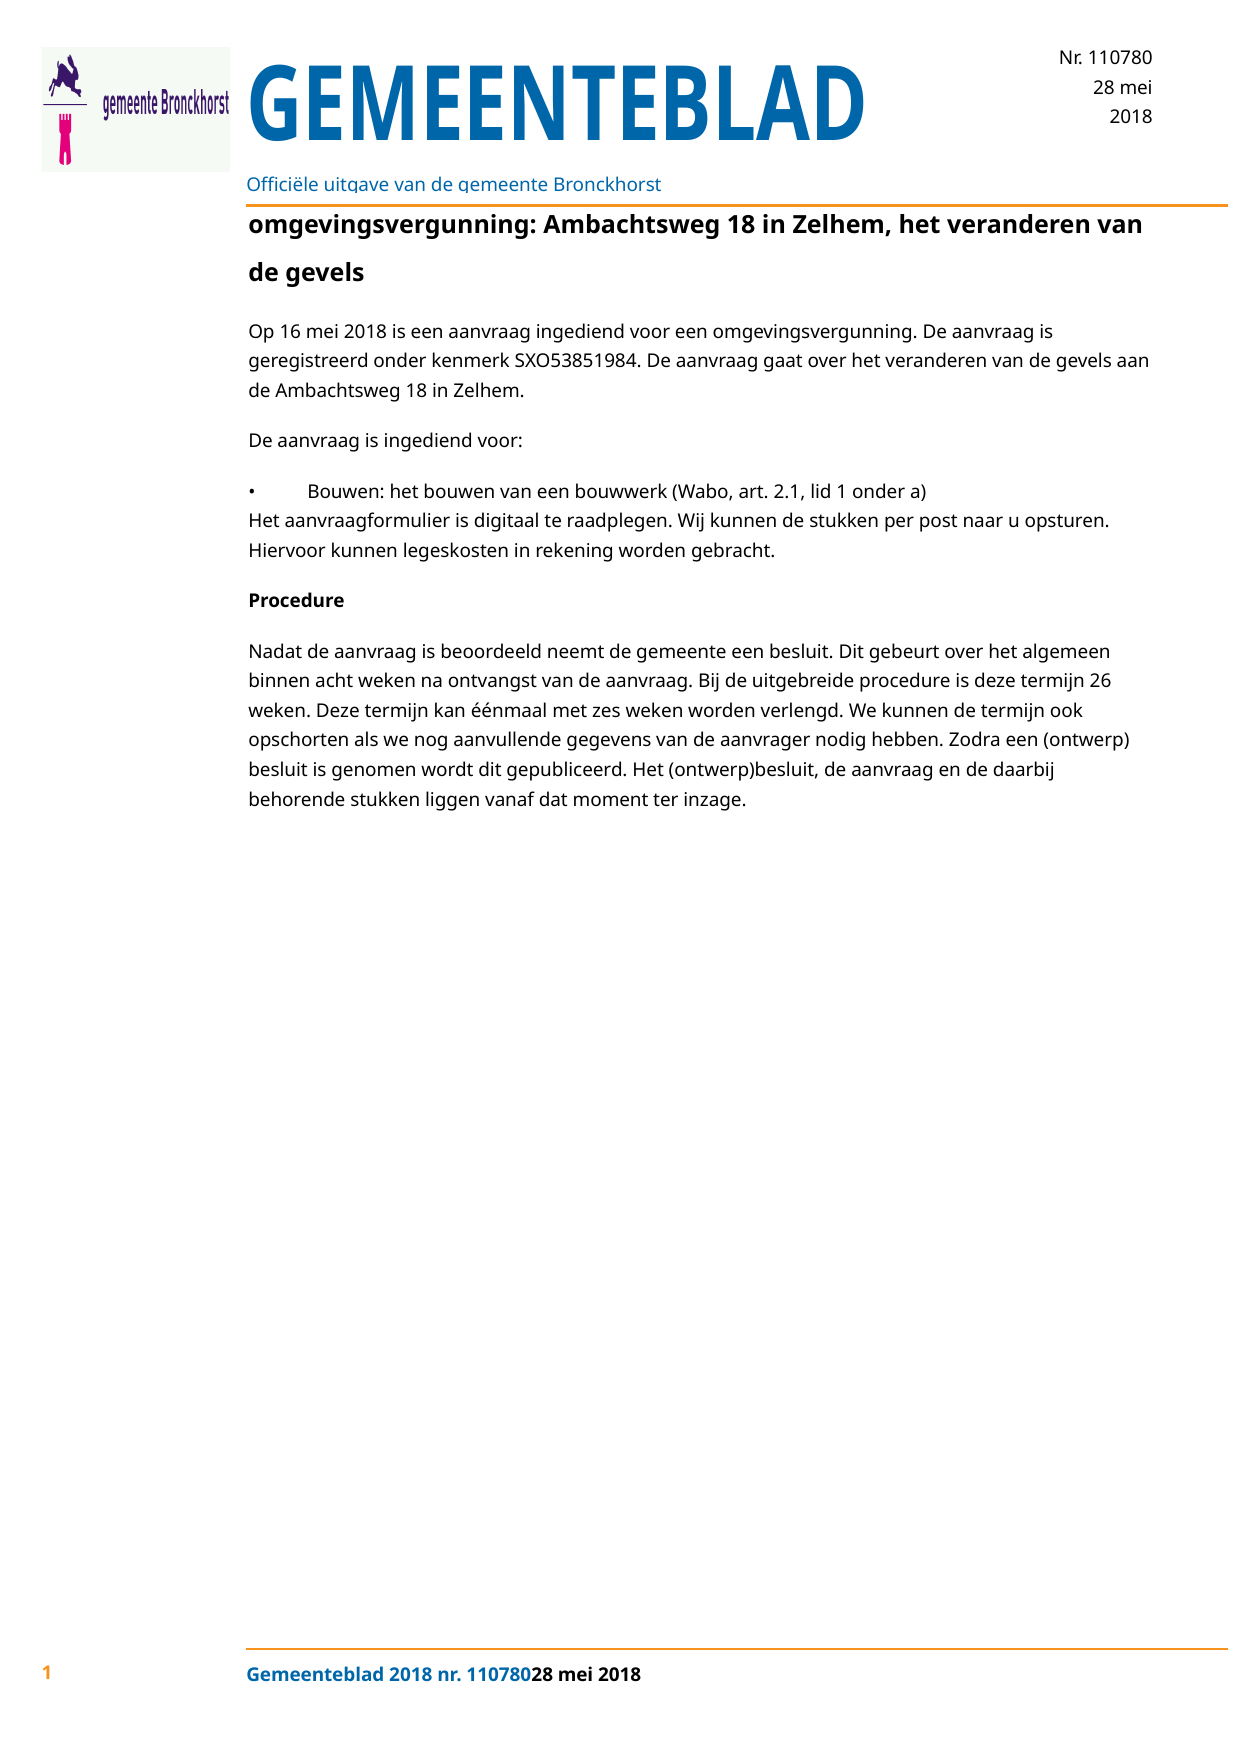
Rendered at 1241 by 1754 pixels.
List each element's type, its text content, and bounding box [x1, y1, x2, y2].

text omgevingsvergunning: Ambachtsweg 18 in Zelhem, het veranderen van de gevels [248, 207, 1152, 288]
text Nadat de aanvraag is beoordeeld neemt de gemeente een besluit. Dit gebeurt over het algemeen binnen acht weken na ontvangst van de aanvraag. Bij de uitgebreide procedure is deze termijn 26 weken. Deze termijn kan éénmaal met zes weken worden verlengd. We kunnen de termijn ook opschorten als we nog aanvullende gegevens van de aanvrager nodig hebben. Zodra een (ontwerp) besluit is genomen wordt dit gepubliceerd. Het (ontwerp)besluit, de aanvraag en de daarbij behorende stukken liggen vanaf dat moment ter inzage. [248, 638, 1152, 812]
text Op 16 mei 2018 is een aanvraag ingediend voor een omgevingsvergunning. De aanvraag is geregistreerd onder kenmerk SXO53851984. De aanvraag gaat over het veranderen van de gevels aan de Ambachtsweg 18 in Zelhem. [248, 318, 1152, 403]
text De aanvraag is ingediend voor: [248, 427, 1152, 453]
picture [41, 47, 231, 172]
text Het aanvraagformulier is digitaal te raadplegen. Wij kunnen de stukken per post naar u opsturen. Hiervoor kunnen legeskosten in rekening worden gebracht. [248, 507, 1152, 563]
text Procedure [248, 587, 1152, 613]
list Bouwen: het bouwen van een bouwwerk (Wabo, art. 2.1, lid 1 onder a) [248, 478, 1152, 504]
